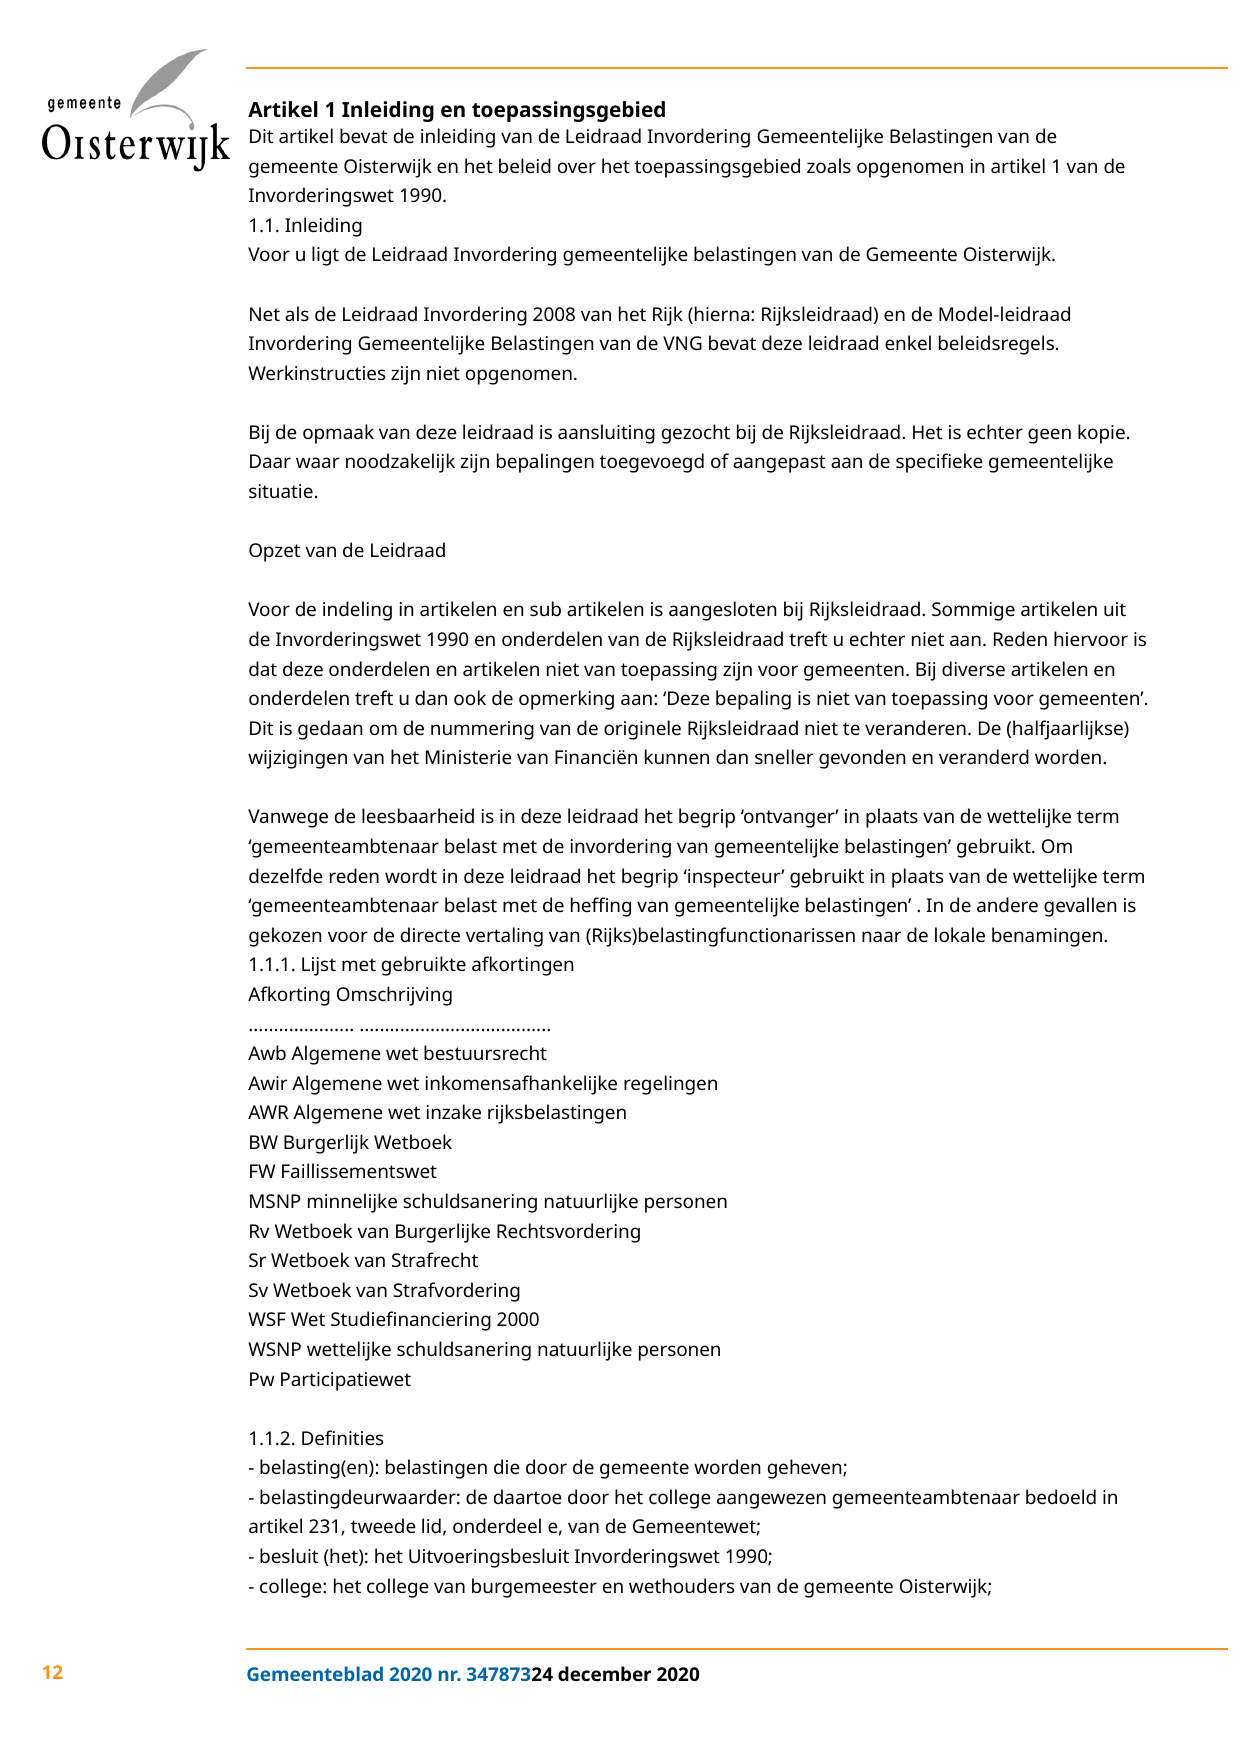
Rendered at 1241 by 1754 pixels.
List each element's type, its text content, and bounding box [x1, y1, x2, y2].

text WSNP wettelijke schuldsanering natuurlijke personen [248, 1336, 1152, 1362]
text WSF Wet Studiefinanciering 2000 [248, 1307, 1152, 1332]
text - besluit (het): het Uitvoeringsbesluit Invorderingswet 1990; [248, 1543, 1152, 1569]
text ..................... ...................................... [248, 1011, 1152, 1036]
text 1.1. Inleiding [248, 212, 1152, 238]
text - belastingdeurwaarder: de daartoe door het college aangewezen gemeenteambtenaar bedoeld in artikel 231, tweede lid, onderdeel e, van de Gemeentewet; [248, 1484, 1152, 1539]
text Bij de opmaak van deze leidraad is aansluiting gezocht bij de Rijksleidraad. Het is echter geen kopie. Daar waar noodzakelijk zijn bepalingen toegevoegd of aangepast aan de specifieke gemeentelijke situatie. [248, 419, 1152, 504]
text Awir Algemene wet inkomensafhankelijke regelingen [248, 1070, 1152, 1096]
text Dit artikel bevat de inleiding van de Leidraad Invordering Gemeentelijke Belastingen van de gemeente Oisterwijk en het beleid over het toepassingsgebied zoals opgenomen in artikel 1 van de Invorderingswet 1990. [248, 123, 1152, 208]
text Sr Wetboek van Strafrecht [248, 1247, 1152, 1273]
text Afkorting Omschrijving [248, 981, 1152, 1007]
text Awb Algemene wet bestuursrecht [248, 1040, 1152, 1066]
text 1.1.2. Definities [248, 1425, 1152, 1451]
text - college: het college van burgemeester en wethouders van de gemeente Oisterwijk; [248, 1573, 1152, 1598]
text 1.1.1. Lijst met gebruikte afkortingen [248, 952, 1152, 977]
text AWR Algemene wet inzake rijksbelastingen [248, 1099, 1152, 1125]
text BW Burgerlijk Wetboek [248, 1129, 1152, 1155]
text Voor u ligt de Leidraad Invordering gemeentelijke belastingen van de Gemeente Oisterwijk. [248, 242, 1152, 267]
text - belasting(en): belastingen die door de gemeente worden geheven; [248, 1454, 1152, 1480]
text Sv Wetboek van Strafvordering [248, 1277, 1152, 1303]
text Voor de indeling in artikelen en sub artikelen is aangesloten bij Rijksleidraad. Sommige artikelen uit de Invorderingswet 1990 en onderdelen van de Rijksleidraad treft u echter niet aan. Reden hiervoor is dat deze onderdelen en artikelen niet van toepassing zijn voor gemeenten. Bij diverse artikelen en onderdelen treft u dan ook de opmerking aan: ‘Deze bepaling is niet van toepassing voor gemeenten’. Dit is gedaan om de nummering van de originele Rijksleidraad niet te veranderen. De (halfjaarlijkse) wijzigingen van het Ministerie van Financiën kunnen dan sneller gevonden en veranderd worden. [248, 597, 1152, 770]
text Vanwege de leesbaarheid is in deze leidraad het begrip ‘ontvanger’ in plaats van de wettelijke term ‘gemeenteambtenaar belast met de invordering van gemeentelijke belastingen’ gebruikt. Om dezelfde reden wordt in deze leidraad het begrip ‘inspecteur’ gebruikt in plaats van de wettelijke term ‘gemeenteambtenaar belast met de heffing van gemeentelijke belastingen’ . In de andere gevallen is gekozen voor de directe vertaling van (Rijks)belastingfunctionarissen naar de lokale benamingen. [248, 804, 1152, 948]
text Pw Participatiewet [248, 1366, 1152, 1391]
text Opzet van de Leidraad [248, 537, 1152, 563]
text Artikel 1 Inleiding en toepassingsgebied [248, 95, 1152, 123]
text FW Faillissementswet [248, 1159, 1152, 1184]
text Net als de Leidraad Invordering 2008 van het Rijk (hierna: Rijksleidraad) en de Model-leidraad Invordering Gemeentelijke Belastingen van de VNG bevat deze leidraad enkel beleidsregels. Werkinstructies zijn niet opgenomen. [248, 301, 1152, 386]
text Rv Wetboek van Burgerlijke Rechtsvordering [248, 1218, 1152, 1243]
text MSNP minnelijke schuldsanering natuurlijke personen [248, 1188, 1152, 1214]
picture [41, 47, 231, 172]
